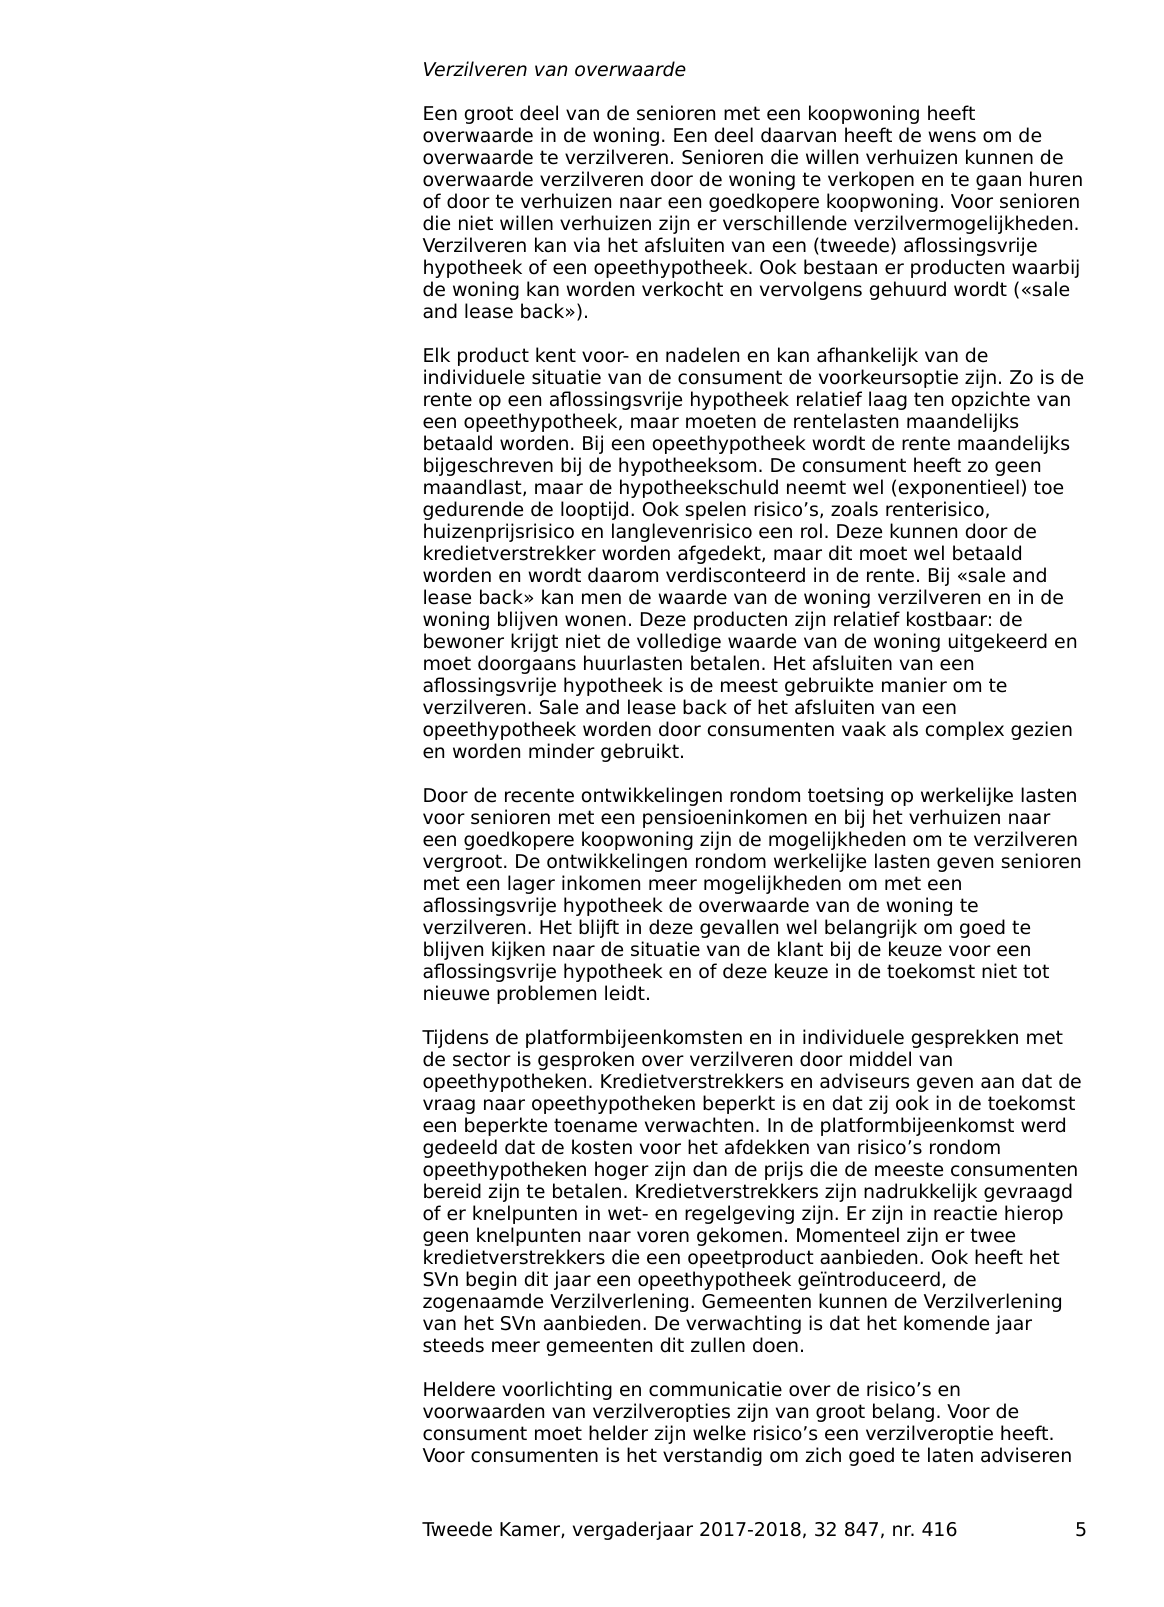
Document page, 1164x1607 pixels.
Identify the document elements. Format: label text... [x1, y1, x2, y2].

text Heldere voorlichting en communicatie over de risico’s en voorwaarden van verzilveropties zijn van groot belang. Voor de consument moet helder zijn welke risico’s een verzilveroptie heeft. Voor consumenten is het verstandig om zich goed te laten adviseren [422, 1379, 1087, 1467]
subtitle Verzilveren van overwaarde [422, 59, 1087, 81]
text Tijdens de platformbijeenkomsten en in individuele gesprekken met de sector is gesproken over verzilveren door middel van opeethypotheken. Kredietverstrekkers en adviseurs geven aan dat de vraag naar opeethypotheken beperkt is en dat zij ook in de toekomst een beperkte toename verwachten. In de platformbijeenkomst werd gedeeld dat de kosten voor het afdekken van risico’s rondom opeethypotheken hoger zijn dan de prijs die de meeste consumenten bereid zijn te betalen. Kredietverstrekkers zijn nadrukkelijk gevraagd of er knelpunten in wet- en regelgeving zijn. Er zijn in reactie hierop geen knelpunten naar voren gekomen. Momenteel zijn er twee kredietverstrekkers die een opeetproduct aanbieden. Ook heeft het SVn begin dit jaar een opeethypotheek geïntroduceerd, de zogenaamde Verzilverlening. Gemeenten kunnen de Verzilverlening van het SVn aanbieden. De verwachting is dat het komende jaar steeds meer gemeenten dit zullen doen. [422, 1027, 1087, 1357]
text Elk product kent voor- en nadelen en kan afhankelijk van de individuele situatie van de consument de voorkeursoptie zijn. Zo is de rente op een aflossingsvrije hypotheek relatief laag ten opzichte van een opeethypotheek, maar moeten de rentelasten maandelijks betaald worden. Bij een opeethypotheek wordt de rente maandelijks bijgeschreven bij de hypotheeksom. De consument heeft zo geen maandlast, maar de hypotheekschuld neemt wel (exponentieel) toe gedurende de looptijd. Ook spelen risico’s, zoals renterisico, huizenprijsrisico en langlevenrisico een rol. Deze kunnen door de kredietverstrekker worden afgedekt, maar dit moet wel betaald worden en wordt daarom verdisconteerd in de rente. Bij «sale and lease back» kan men de waarde van de woning verzilveren en in de woning blijven wonen. Deze producten zijn relatief kostbaar: de bewoner krijgt niet de volledige waarde van de woning uitgekeerd en moet doorgaans huurlasten betalen. Het afsluiten van een aflossingsvrije hypotheek is de meest gebruikte manier om te verzilveren. Sale and lease back of het afsluiten van een opeethypotheek worden door consumenten vaak als complex gezien en worden minder gebruikt. [422, 345, 1087, 763]
text Een groot deel van de senioren met een koopwoning heeft overwaarde in de woning. Een deel daarvan heeft de wens om de overwaarde te verzilveren. Senioren die willen verhuizen kunnen de overwaarde verzilveren door de woning te verkopen en te gaan huren of door te verhuizen naar een goedkopere koopwoning. Voor senioren die niet willen verhuizen zijn er verschillende verzilvermogelijkheden. Verzilveren kan via het afsluiten van een (tweede) aflossingsvrije hypotheek of een opeethypotheek. Ook bestaan er producten waarbij de woning kan worden verkocht en vervolgens gehuurd wordt («sale and lease back»). [422, 103, 1087, 323]
text Door de recente ontwikkelingen rondom toetsing op werkelijke lasten voor senioren met een pensioeninkomen en bij het verhuizen naar een goedkopere koopwoning zijn de mogelijkheden om te verzilveren vergroot. De ontwikkelingen rondom werkelijke lasten geven senioren met een lager inkomen meer mogelijkheden om met een aflossingsvrije hypotheek de overwaarde van de woning te verzilveren. Het blijft in deze gevallen wel belangrijk om goed te blijven kijken naar de situatie van de klant bij de keuze voor een aflossingsvrije hypotheek en of deze keuze in de toekomst niet tot nieuwe problemen leidt. [422, 785, 1087, 1005]
